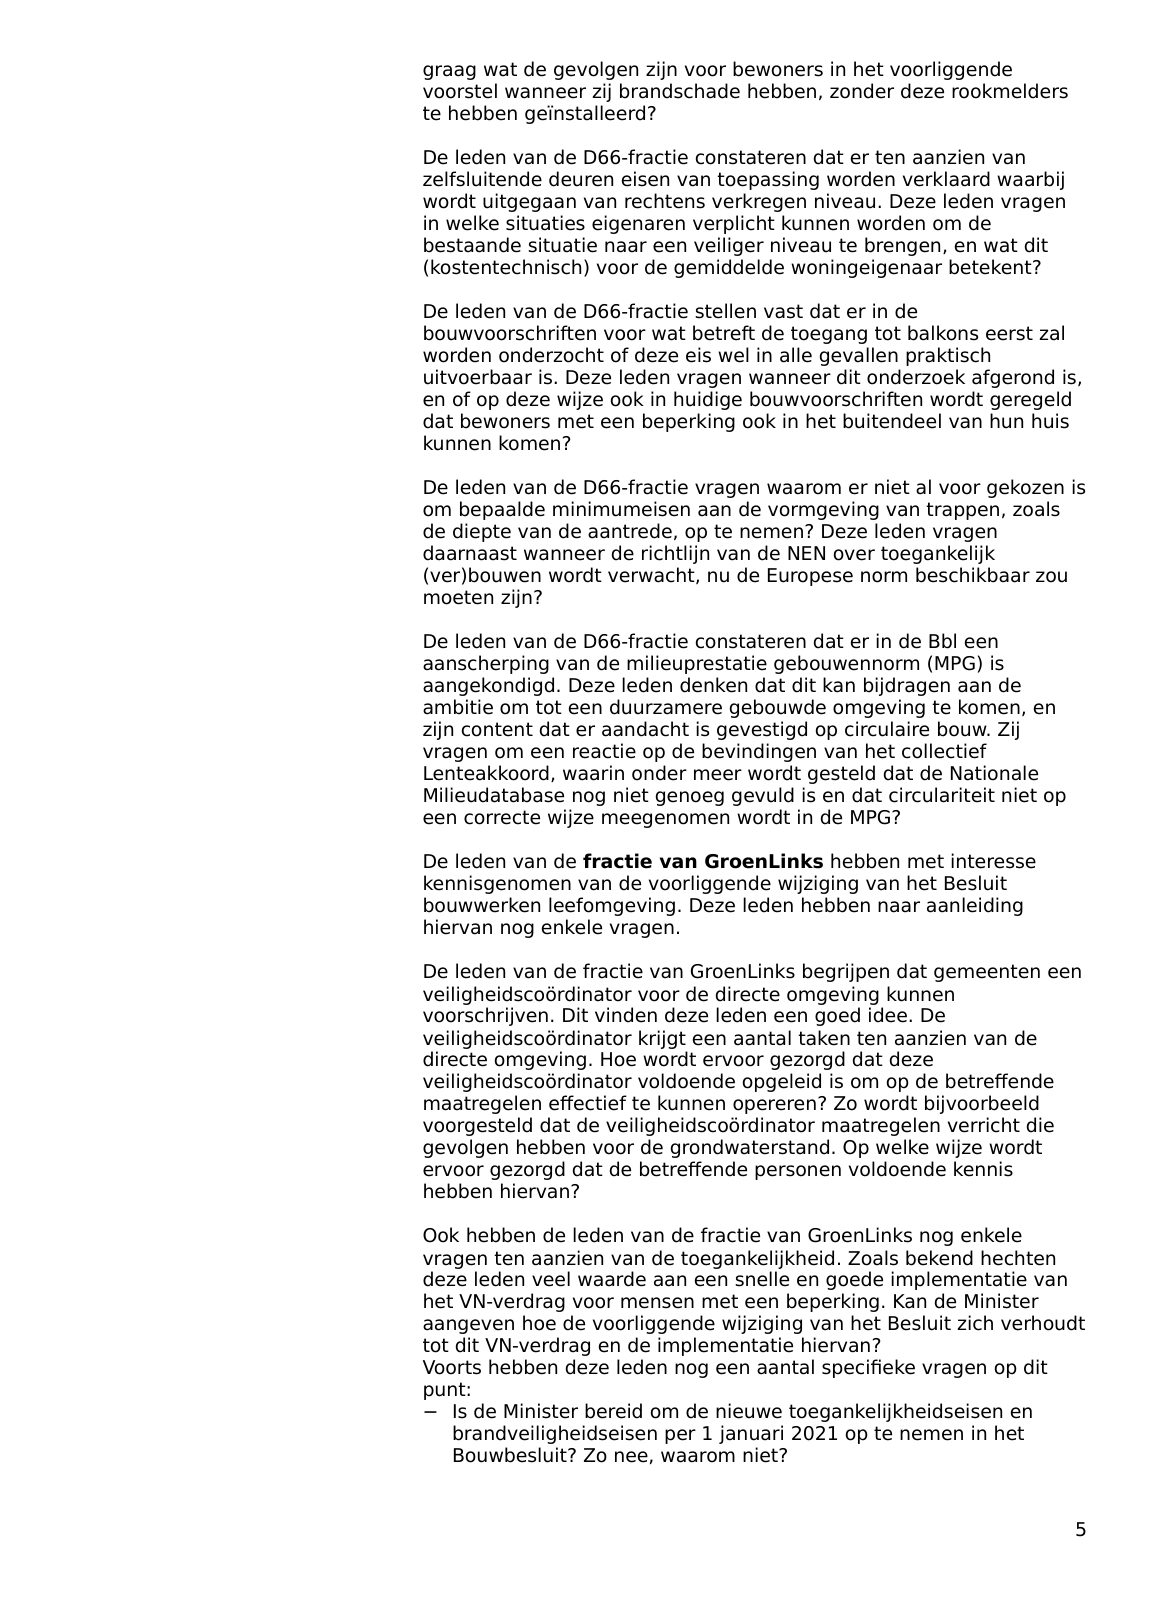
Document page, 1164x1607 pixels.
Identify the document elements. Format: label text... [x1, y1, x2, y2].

text Ook hebben de leden van de fractie van GroenLinks nog enkele vragen ten aanzien van de toegankelijkheid. Zoals bekend hechten deze leden veel waarde aan een snelle en goede implementatie van het VN-verdrag voor mensen met een beperking. Kan de Minister aangeven hoe de voorliggende wijziging van het Besluit zich verhoudt tot dit VN-verdrag en de implementatie hiervan? [422, 1225, 1087, 1357]
text De leden van de D66-fractie constateren dat er in de Bbl een aanscherping van de milieuprestatie gebouwennorm (MPG) is aangekondigd. Deze leden denken dat dit kan bijdragen aan de ambitie om tot een duurzamere gebouwde omgeving te komen, en zijn content dat er aandacht is gevestigd op circulaire bouw. Zij vragen om een reactie op de bevindingen van het collectief Lenteakkoord, waarin onder meer wordt gesteld dat de Nationale Milieudatabase nog niet genoeg gevuld is en dat circulariteit niet op een correcte wijze meegenomen wordt in de MPG? [422, 631, 1087, 829]
text De leden van de fractie van GroenLinks begrijpen dat gemeenten een veiligheidscoördinator voor de directe omgeving kunnen voorschrijven. Dit vinden deze leden een goed idee. De veiligheidscoördinator krijgt een aantal taken ten aanzien van de directe omgeving. Hoe wordt ervoor gezorgd dat deze veiligheidscoördinator voldoende opgeleid is om op de betreffende maatregelen effectief te kunnen opereren? Zo wordt bijvoorbeeld voorgesteld dat de veiligheidscoördinator maatregelen verricht die gevolgen hebben voor de grondwaterstand. Op welke wijze wordt ervoor gezorgd dat de betreffende personen voldoende kennis hebben hiervan? [422, 961, 1087, 1203]
text Voorts hebben deze leden nog een aantal specifieke vragen op dit punt: [422, 1357, 1087, 1401]
text − Is de Minister bereid om de nieuwe toegankelijkheidseisen en brandveiligheidseisen per 1 januari 2021 op te nemen in het Bouwbesluit? Zo nee, waarom niet? [422, 1401, 1087, 1467]
text De leden van de D66-fractie constateren dat er ten aanzien van zelfsluitende deuren eisen van toepassing worden verklaard waarbij wordt uitgegaan van rechtens verkregen niveau. Deze leden vragen in welke situaties eigenaren verplicht kunnen worden om de bestaande situatie naar een veiliger niveau te brengen, en wat dit (kostentechnisch) voor de gemiddelde woningeigenaar betekent? [422, 147, 1087, 279]
text De leden van de D66-fractie vragen waarom er niet al voor gekozen is om bepaalde minimumeisen aan de vormgeving van trappen, zoals de diepte van de aantrede, op te nemen? Deze leden vragen daarnaast wanneer de richtlijn van de NEN over toegankelijk (ver)bouwen wordt verwacht, nu de Europese norm beschikbaar zou moeten zijn? [422, 477, 1087, 609]
text De leden van de fractie van GroenLinks hebben met interesse kennisgenomen van de voorliggende wijziging van het Besluit bouwwerken leefomgeving. Deze leden hebben naar aanleiding hiervan nog enkele vragen. [422, 851, 1087, 939]
text De leden van de D66-fractie stellen vast dat er in de bouwvoorschriften voor wat betreft de toegang tot balkons eerst zal worden onderzocht of deze eis wel in alle gevallen praktisch uitvoerbaar is. Deze leden vragen wanneer dit onderzoek afgerond is, en of op deze wijze ook in huidige bouwvoorschriften wordt geregeld dat bewoners met een beperking ook in het buitendeel van hun huis kunnen komen? [422, 301, 1087, 455]
text graag wat de gevolgen zijn voor bewoners in het voorliggende voorstel wanneer zij brandschade hebben, zonder deze rookmelders te hebben geïnstalleerd? [422, 59, 1087, 125]
